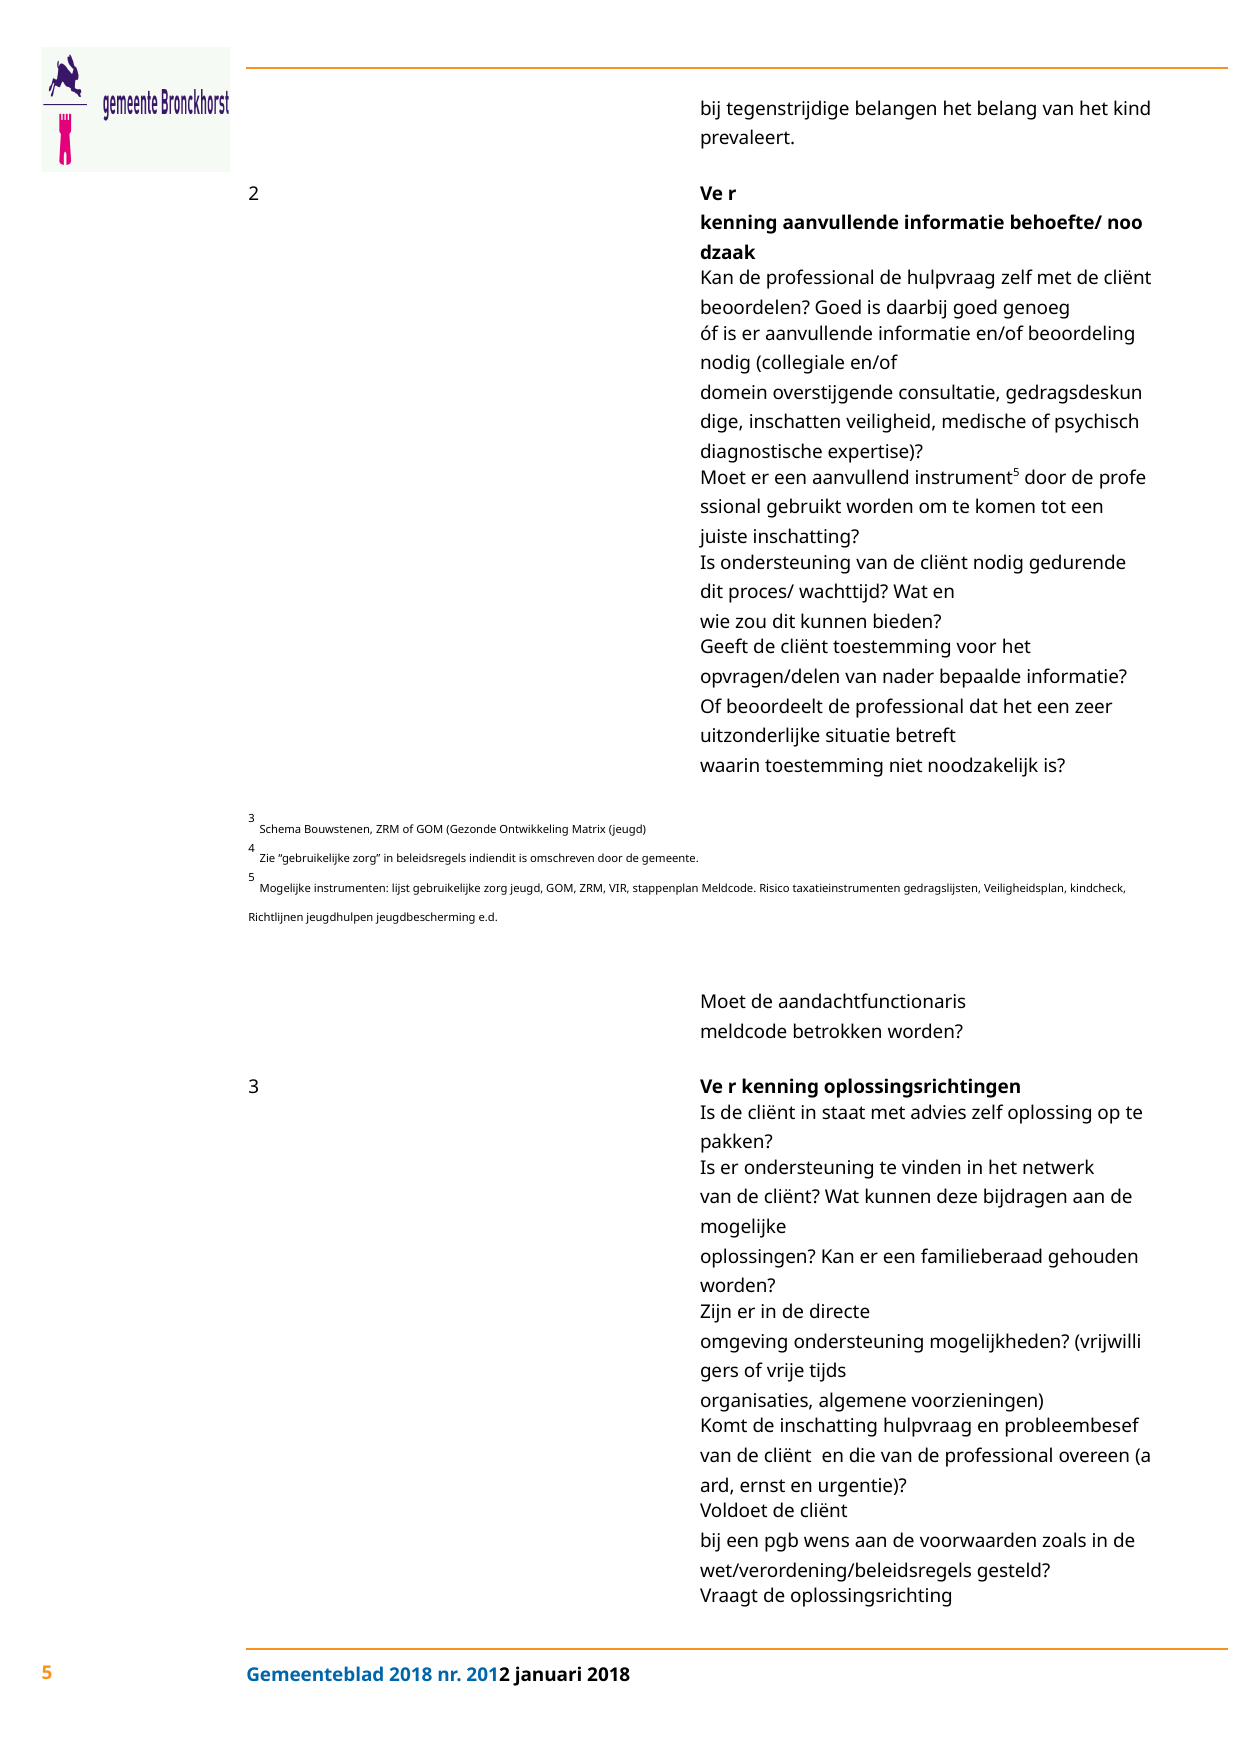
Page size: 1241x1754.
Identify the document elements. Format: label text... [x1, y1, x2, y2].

table_cell bij tegenstrijdige belangen het belang van het kind prevaleert. [700, 95, 1152, 150]
table_cell Is ondersteuning van de cliënt nodig gedurende dit proces/ wachttijd? Wat en wie zou dit kunnen bieden? [700, 549, 1152, 634]
text 3 Schema Bouwstenen, ZRM of GOM (Gezonde Ontwikkeling Matrix (jeugd) [248, 811, 1152, 836]
table_cell [248, 265, 700, 320]
picture [41, 47, 231, 172]
table_cell [248, 1583, 700, 1608]
table_cell [248, 464, 700, 549]
table_cell Komt de inschatting hulpvraag en probleembesef van de cliënt en die van de professional overeen (aard, ernst en urgentie)? [700, 1413, 1152, 1498]
table_cell Is er ondersteuning te vinden in het netwerk van de cliënt? Wat kunnen deze bijdragen aan de mogelijke oplossingen? Kan er een familieberaad gehouden worden? [700, 1154, 1152, 1298]
table_cell [248, 634, 700, 778]
table_cell 2 [248, 150, 700, 264]
table_cell [248, 320, 700, 464]
table_cell [248, 549, 700, 634]
table_cell Vraagt de oplossingsrichting [700, 1583, 1152, 1608]
table_cell Zijn er in de directe omgeving ondersteuning mogelijkheden? (vrijwilligers of vrije tijds organisaties, algemene voorzieningen) [700, 1298, 1152, 1413]
table_cell Kan de professional de hulpvraag zelf met de cliënt beoordelen? Goed is daarbij goed genoeg [700, 265, 1152, 320]
table_cell 3 [248, 1044, 700, 1099]
table_cell Is de cliënt in staat met advies zelf oplossing op te pakken? [700, 1099, 1152, 1154]
table_cell Moet er een aanvullend instrument5 door de professional gebruikt worden om te komen tot een juiste inschatting? [700, 464, 1152, 549]
table_cell [248, 1498, 700, 1582]
table_header [248, 988, 700, 1043]
table_cell [248, 1099, 700, 1154]
table_cell óf is er aanvullende informatie en/of beoordeling nodig (collegiale en/of domein overstijgende consultatie, gedragsdeskundige, inschatten veiligheid, medische of psychisch diagnostische expertise)? [700, 320, 1152, 464]
table_cell Geeft de cliënt toestemming voor het opvragen/delen van nader bepaalde informatie? Of beoordeelt de professional dat het een zeer uitzonderlijke situatie betreft waarin toestemming niet noodzakelijk is? [700, 634, 1152, 778]
text 4 Zie “gebruikelijke zorg” in beleidsregels indiendit is omschreven door de gemeente. [248, 840, 1152, 866]
text 5 Mogelijke instrumenten: lijst gebruikelijke zorg jeugd, GOM, ZRM, VIR, stappenplan Meldcode. Risico taxatieinstrumenten gedragslijsten, Veiligheidsplan, kindcheck, Richtlijnen jeugdhulpen jeugdbescherming e.d. [248, 870, 1152, 925]
table_cell Ve r kenning oplossingsrichtingen [700, 1044, 1152, 1099]
table_cell [248, 1154, 700, 1298]
table_cell [248, 1413, 700, 1498]
table_cell Ve r kenning aanvullende informatie behoefte/ noodzaak [700, 150, 1152, 264]
table_cell Voldoet de cliënt bij een pgb wens aan de voorwaarden zoals in de wet/verordening/beleidsregels gesteld? [700, 1498, 1152, 1582]
table_cell [248, 95, 700, 150]
table_header Moet de aandachtfunctionaris meldcode betrokken worden? [700, 988, 1152, 1043]
table_cell [248, 1298, 700, 1413]
